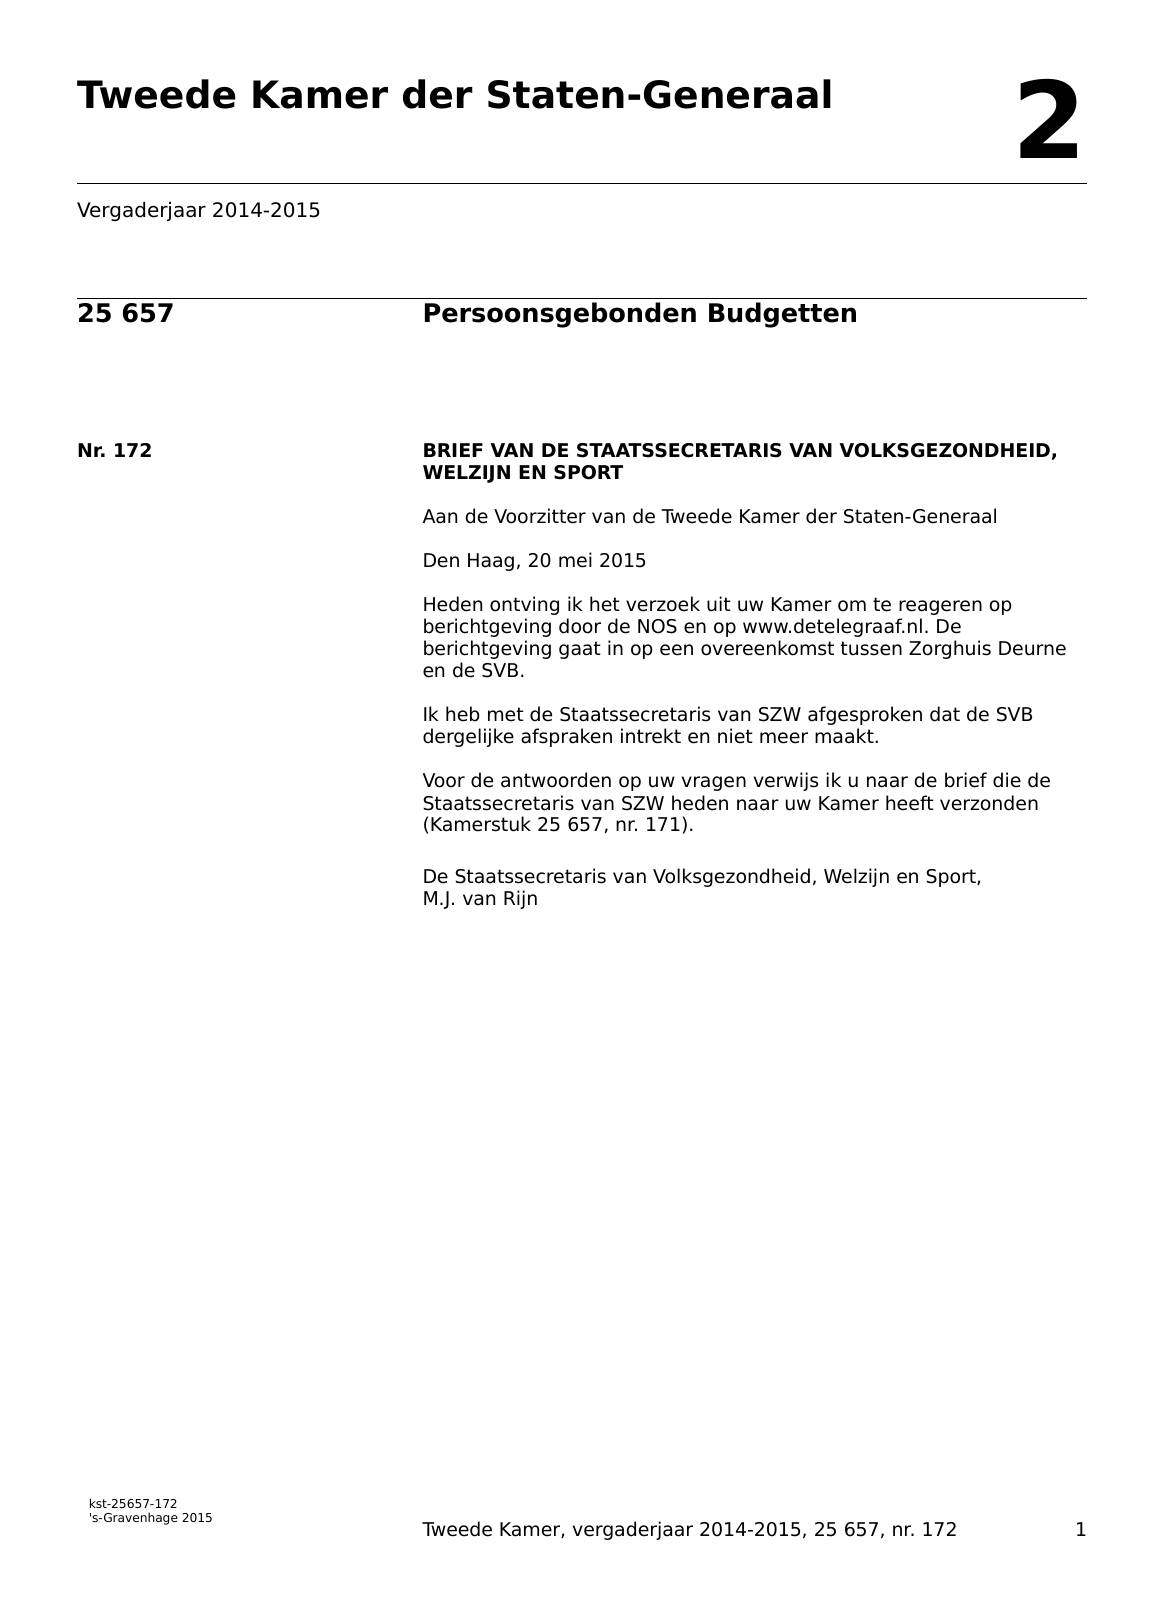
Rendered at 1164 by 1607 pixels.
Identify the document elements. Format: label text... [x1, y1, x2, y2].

text Den Haag, 20 mei 2015 [422, 550, 1087, 572]
table_header 2 [886, 59, 1087, 183]
text Ik heb met de Staatssecretaris van SZW afgesproken dat de SVB dergelijke afspraken intrekt en niet meer maakt. [422, 704, 1087, 748]
text kst-25657-172 [88, 1497, 323, 1511]
text Aan de Voorzitter van de Tweede Kamer der Staten-Generaal [422, 506, 1087, 528]
text 's-Gravenhage 2015 [88, 1511, 323, 1525]
text De Staatssecretaris van Volksgezondheid, Welzijn en Sport, M.J. van Rijn [422, 866, 1087, 910]
text Voor de antwoorden op uw vragen verwijs ik u naar de brief die de Staatssecretaris van SZW heden naar uw Kamer heeft verzonden (Kamerstuk 25 657, nr. 171). [422, 770, 1087, 836]
text Heden ontving ik het verzoek uit uw Kamer om te reageren op berichtgeving door de NOS en op www.detelegraaf.nl. De berichtgeving gaat in op een overeenkomst tussen Zorghuis Deurne en de SVB. [422, 594, 1087, 682]
subtitle Nr. 172 BRIEF VAN DE STAATSSECRETARIS VAN VOLKSGEZONDHEID, WELZIJN EN SPORT [77, 440, 1087, 484]
table_cell Vergaderjaar 2014-2015 [77, 184, 1087, 298]
subtitle 25 657 Persoonsgebonden Budgetten [77, 299, 1087, 329]
table_header Tweede Kamer der Staten-Generaal [77, 59, 886, 183]
